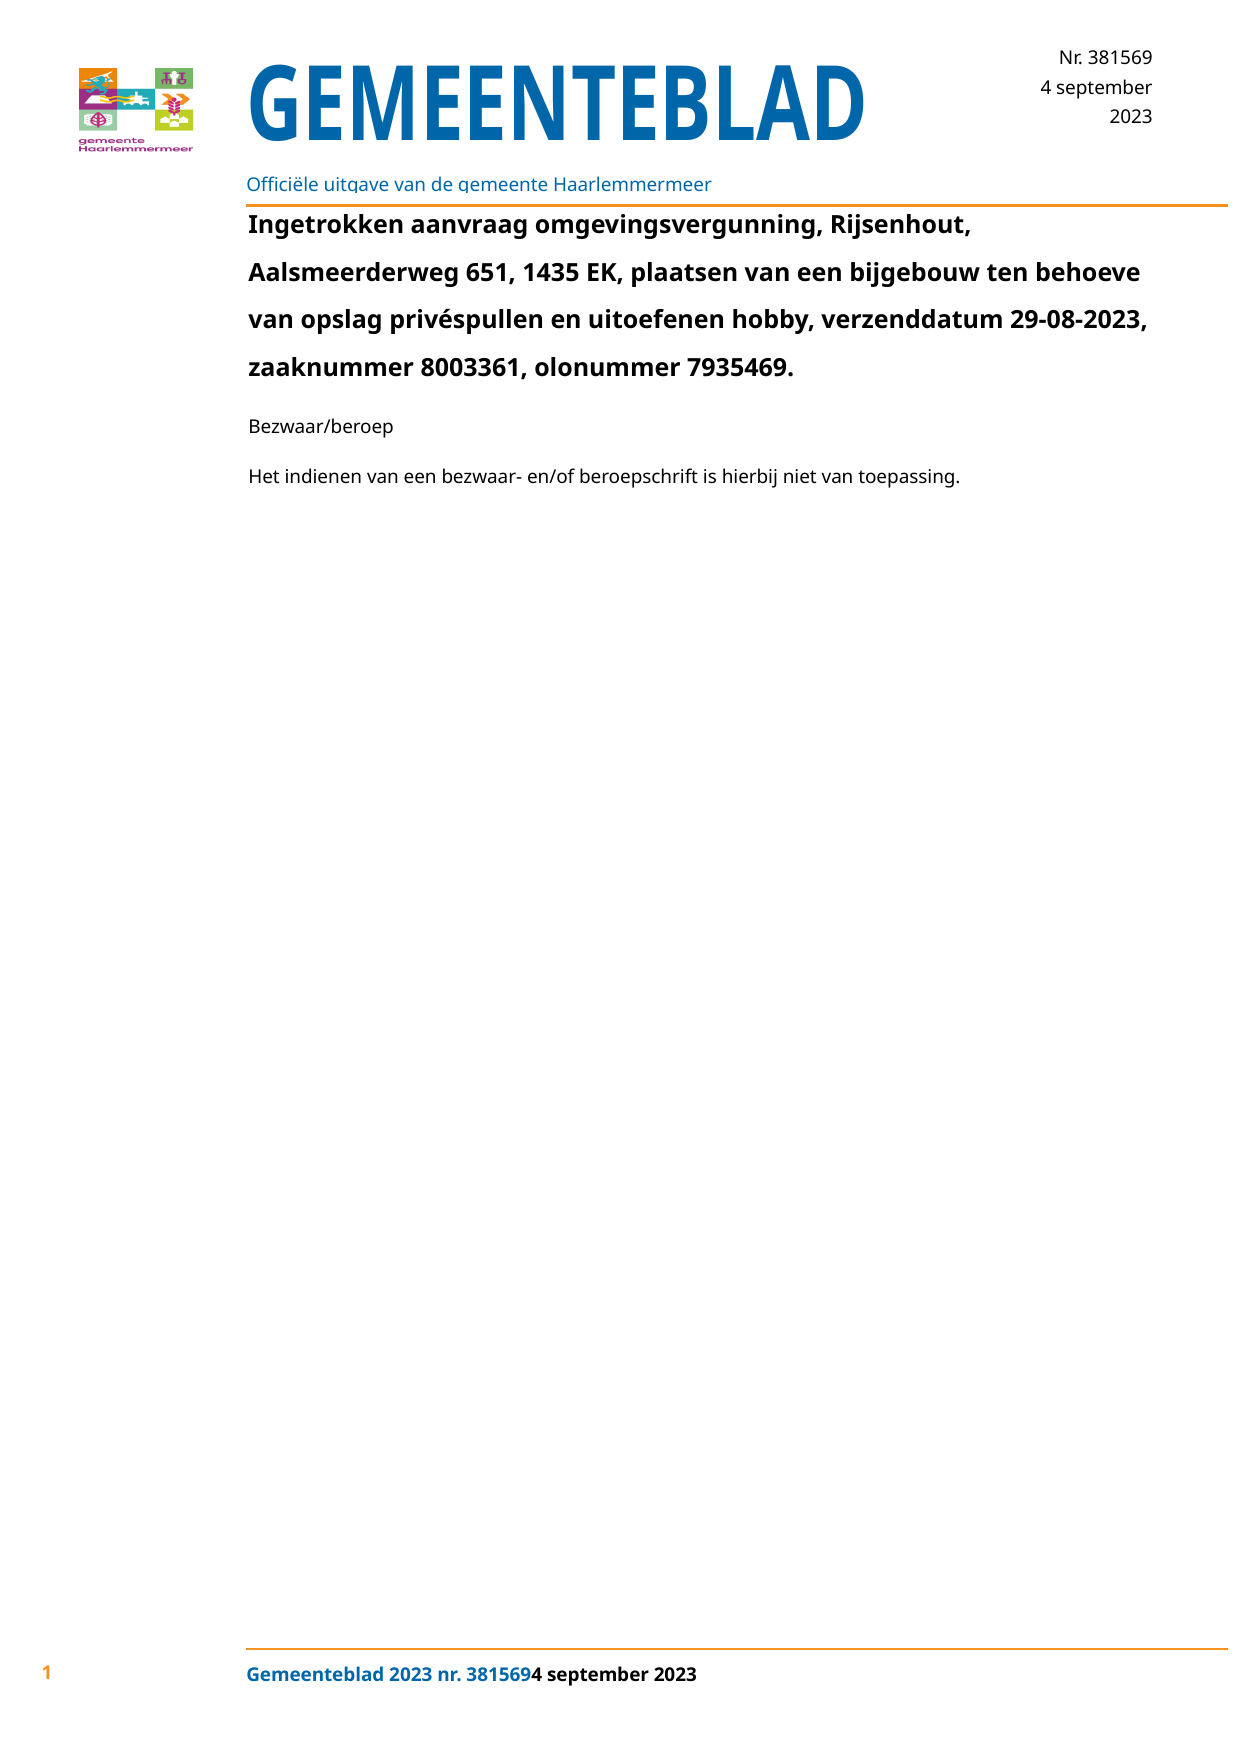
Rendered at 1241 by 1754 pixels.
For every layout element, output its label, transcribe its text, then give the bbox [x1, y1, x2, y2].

text Bezwaar/beroep [248, 413, 1152, 439]
text Ingetrokken aanvraag omgevingsvergunning, Rijsenhout, Aalsmeerderweg 651, 1435 EK, plaatsen van een bijgebouw ten behoeve van opslag privéspullen en uitoefenen hobby, verzenddatum 29-08-2023, zaaknummer 8003361, olonummer 7935469. [248, 207, 1152, 384]
picture [41, 47, 231, 172]
text Het indienen van een bezwaar- en/of beroepschrift is hierbij niet van toepassing. [248, 463, 1152, 489]
